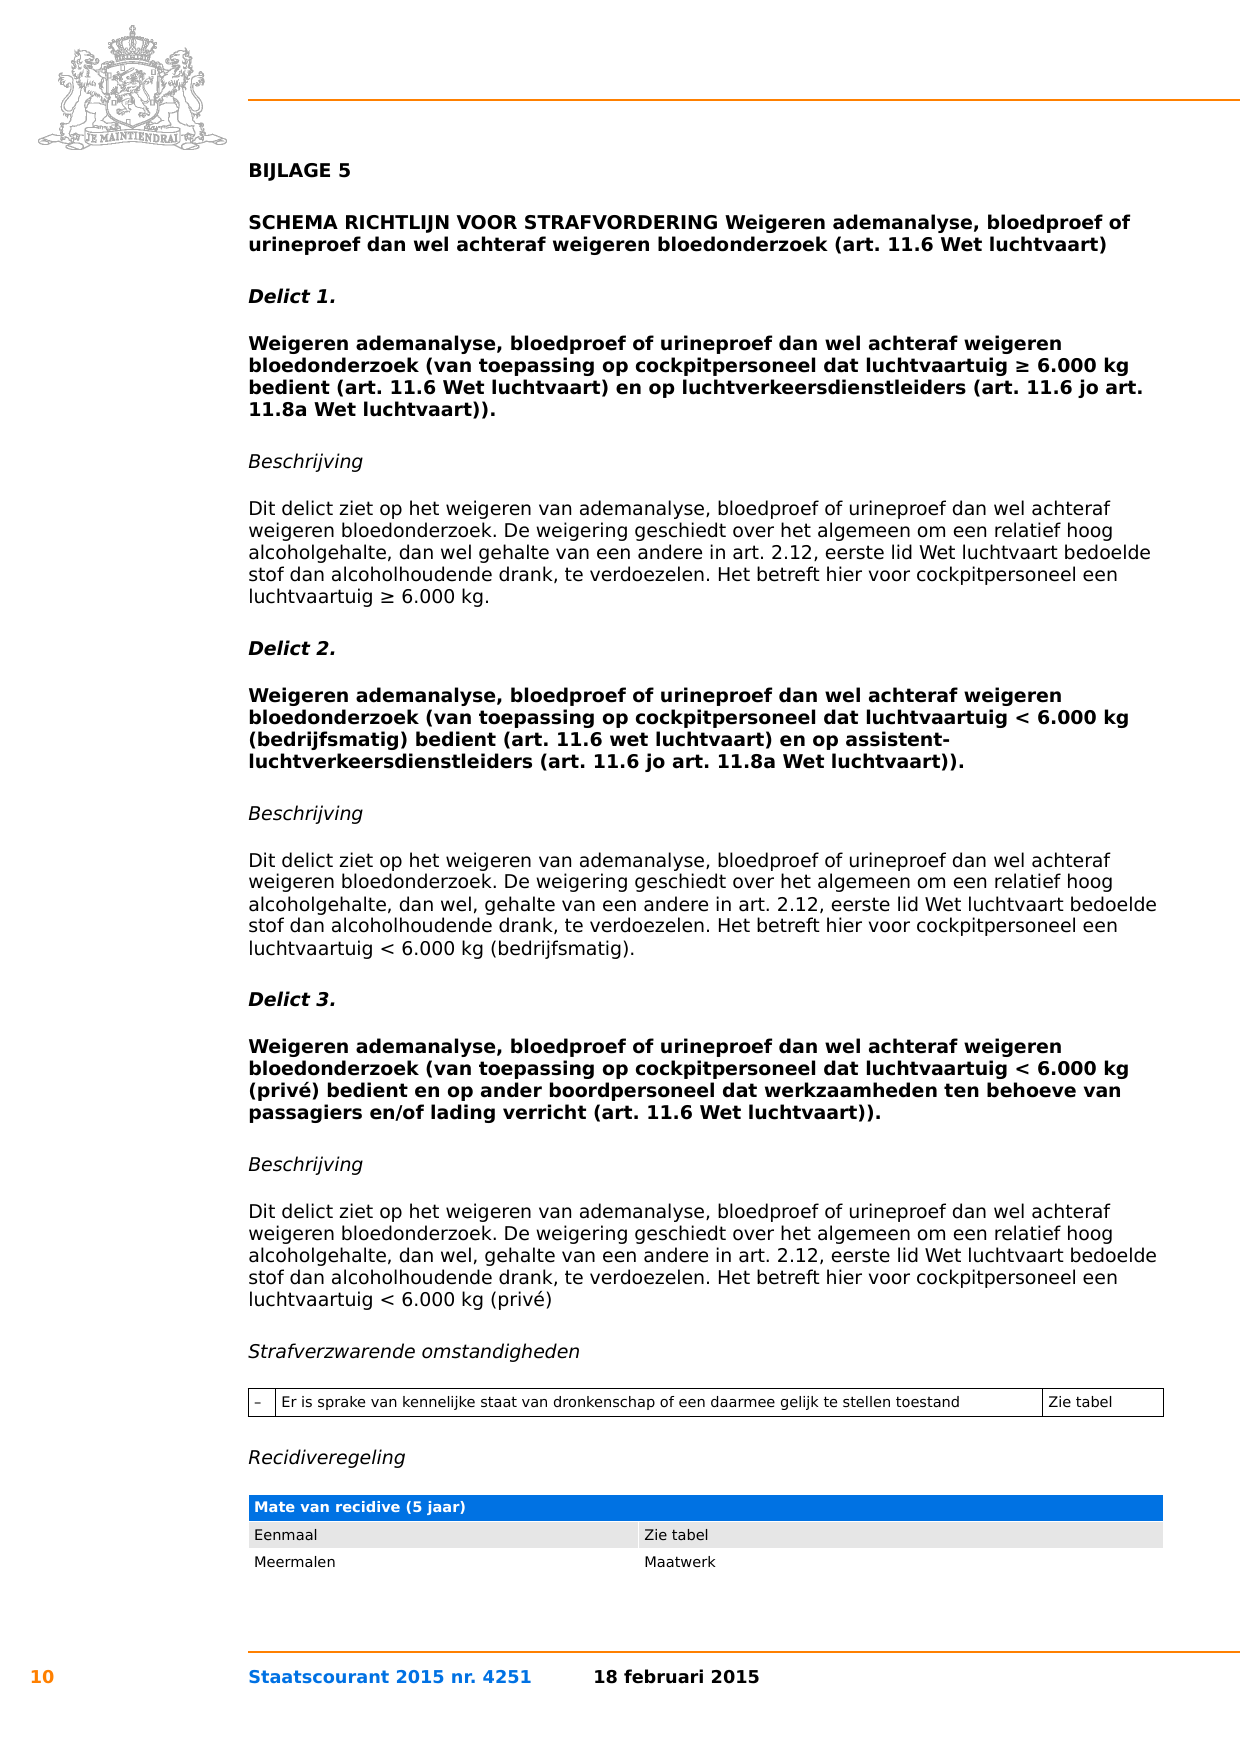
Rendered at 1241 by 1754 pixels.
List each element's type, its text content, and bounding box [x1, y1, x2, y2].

subtitle Delict 1. [248, 286, 1163, 308]
subtitle Beschrijving [248, 802, 1163, 824]
table_cell Meermalen [249, 1549, 638, 1576]
subtitle Beschrijving [248, 1154, 1163, 1176]
table_header Zie tabel [1043, 1389, 1163, 1416]
text Dit delict ziet op het weigeren van ademanalyse, bloedproef of urineproef dan wel achteraf weigeren bloedonderzoek. De weigering geschiedt over het algemeen om een relatief hoog alcoholgehalte, dan wel, gehalte van een andere in art. 2.12, eerste lid Wet luchtvaart bedoelde stof dan alcoholhoudende drank, te verdoezelen. Het betreft hier voor cockpitpersoneel een luchtvaartuig < 6.000 kg (bedrijfsmatig). [248, 849, 1163, 959]
table_cell Maatwerk [639, 1549, 1163, 1576]
subtitle Delict 3. [248, 989, 1163, 1011]
subtitle Recidiveregeling [248, 1447, 1163, 1468]
text Weigeren ademanalyse, bloedproef of urineproef dan wel achteraf weigeren bloedonderzoek (van toepassing op cockpitpersoneel dat luchtvaartuig ≥ 6.000 kg bedient (art. 11.6 Wet luchtvaart) en op luchtverkeersdienstleiders (art. 11.6 jo art. 11.8a Wet luchtvaart)). [248, 333, 1163, 421]
text Dit delict ziet op het weigeren van ademanalyse, bloedproef of urineproef dan wel achteraf weigeren bloedonderzoek. De weigering geschiedt over het algemeen om een relatief hoog alcoholgehalte, dan wel gehalte van een andere in art. 2.12, eerste lid Wet luchtvaart bedoelde stof dan alcoholhoudende drank, te verdoezelen. Het betreft hier voor cockpitpersoneel een luchtvaartuig ≥ 6.000 kg. [248, 498, 1163, 608]
table_header – [249, 1389, 275, 1416]
picture [38, 25, 227, 150]
subtitle SCHEMA RICHTLIJN VOOR STRAFVORDERING Weigeren ademanalyse, bloedproef of urineproef dan wel achteraf weigeren bloedonderzoek (art. 11.6 Wet luchtvaart) [248, 212, 1163, 256]
table_header Er is sprake van kennelijke staat van dronkenschap of een daarmee gelijk te stellen toestand [276, 1389, 1042, 1416]
subtitle Beschrijving [248, 451, 1163, 473]
subtitle Delict 2. [248, 638, 1163, 659]
table_header Mate van recidive (5 jaar) [249, 1495, 1163, 1521]
text Weigeren ademanalyse, bloedproef of urineproef dan wel achteraf weigeren bloedonderzoek (van toepassing op cockpitpersoneel dat luchtvaartuig < 6.000 kg (privé) bedient en op ander boordpersoneel dat werkzaamheden ten behoeve van passagiers en/of lading verricht (art. 11.6 Wet luchtvaart)). [248, 1036, 1163, 1124]
text Weigeren ademanalyse, bloedproef of urineproef dan wel achteraf weigeren bloedonderzoek (van toepassing op cockpitpersoneel dat luchtvaartuig < 6.000 kg (bedrijfsmatig) bedient (art. 11.6 wet luchtvaart) en op assistent-luchtverkeersdienstleiders (art. 11.6 jo art. 11.8a Wet luchtvaart)). [248, 684, 1163, 772]
table_cell Eenmaal [249, 1522, 638, 1548]
subtitle Strafverzwarende omstandigheden [248, 1341, 1163, 1363]
text Dit delict ziet op het weigeren van ademanalyse, bloedproef of urineproef dan wel achteraf weigeren bloedonderzoek. De weigering geschiedt over het algemeen om een relatief hoog alcoholgehalte, dan wel, gehalte van een andere in art. 2.12, eerste lid Wet luchtvaart bedoelde stof dan alcoholhoudende drank, te verdoezelen. Het betreft hier voor cockpitpersoneel een luchtvaartuig < 6.000 kg (privé) [248, 1201, 1163, 1311]
table_cell Zie tabel [639, 1522, 1163, 1548]
subtitle BIJLAGE 5 [248, 160, 1163, 182]
